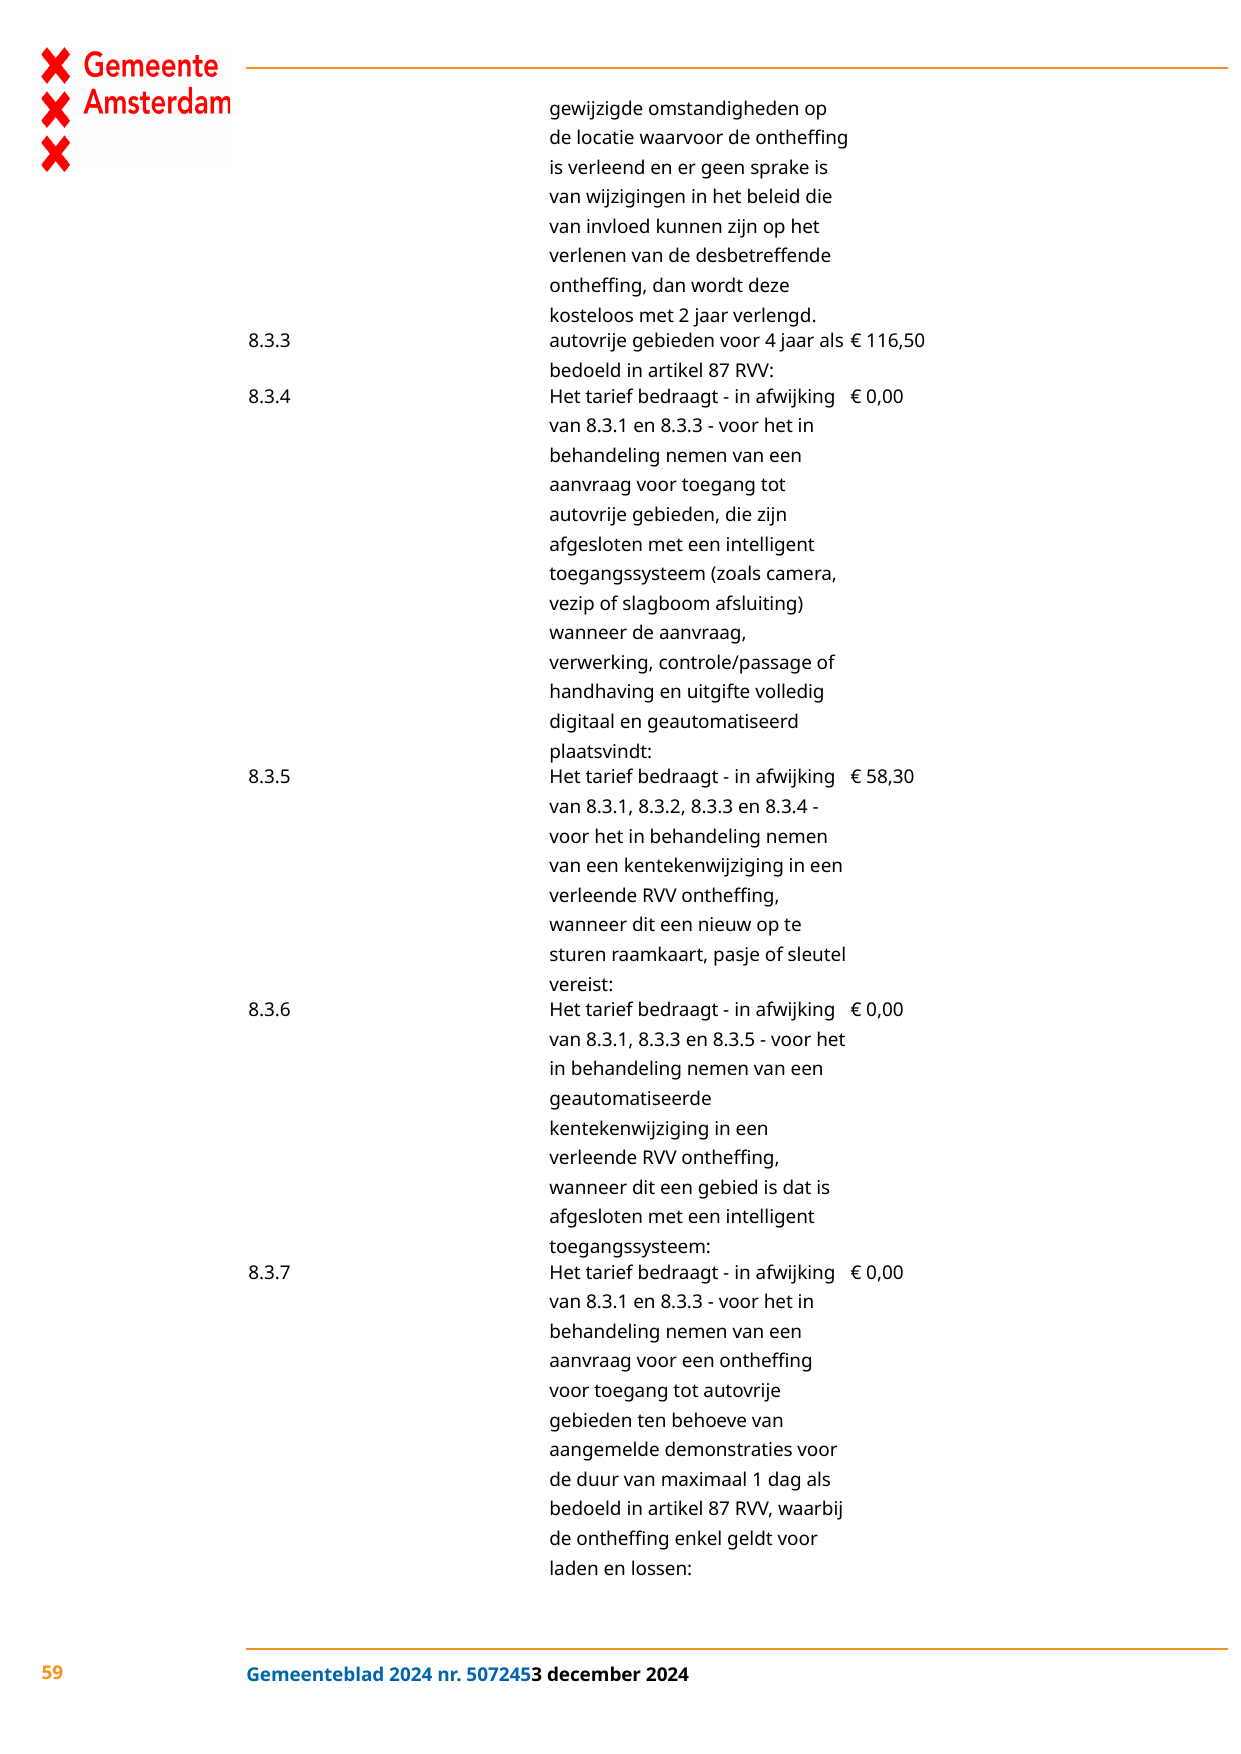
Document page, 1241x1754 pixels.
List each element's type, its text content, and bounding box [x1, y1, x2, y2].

picture [41, 47, 231, 172]
table_cell [549, 1580, 850, 1606]
table_cell 8.3.5 [248, 764, 549, 996]
table_cell 8.3.7 [248, 1259, 549, 1580]
table_cell gewijzigde omstandigheden op de locatie waarvoor de ontheffing is verleend en er geen sprake is van wijzigingen in het beleid die van invloed kunnen zijn op het verlenen van de desbetreffende ontheffing, dan wordt deze kosteloos met 2 jaar verlengd. [549, 95, 850, 328]
table_cell autovrije gebieden voor 4 jaar als bedoeld in artikel 87 RVV: [549, 328, 850, 383]
table_cell Het tarief bedraagt - in afwijking van 8.3.1, 8.3.3 en 8.3.5 - voor het in behandeling nemen van een geautomatiseerde kentekenwijziging in een verleende RVV ontheffing, wanneer dit een gebied is dat is afgesloten met een intelligent toegangssysteem: [549, 996, 850, 1259]
table_cell € 0,00 [850, 996, 1152, 1259]
table_cell Het tarief bedraagt - in afwijking van 8.3.1 en 8.3.3 - voor het in behandeling nemen van een aanvraag voor een ontheffing voor toegang tot autovrije gebieden ten behoeve van aangemelde demonstraties voor de duur van maximaal 1 dag als bedoeld in artikel 87 RVV, waarbij de ontheffing enkel geldt voor laden en lossen: [549, 1259, 850, 1580]
table_cell € 116,50 [850, 328, 1152, 383]
table_cell Het tarief bedraagt - in afwijking van 8.3.1, 8.3.2, 8.3.3 en 8.3.4 - voor het in behandeling nemen van een kentekenwijziging in een verleende RVV ontheffing, wanneer dit een nieuw op te sturen raamkaart, pasje of sleutel vereist: [549, 764, 850, 996]
table_cell [248, 95, 549, 328]
table_cell Het tarief bedraagt - in afwijking van 8.3.1 en 8.3.3 - voor het in behandeling nemen van een aanvraag voor toegang tot autovrije gebieden, die zijn afgesloten met een intelligent toegangssysteem (zoals camera, vezip of slagboom afsluiting) wanneer de aanvraag, verwerking, controle/passage of handhaving en uitgifte volledig digitaal en geautomatiseerd plaatsvindt: [549, 383, 850, 764]
table_cell € 0,00 [850, 383, 1152, 764]
table_cell 8.3.4 [248, 383, 549, 764]
table_cell 8.3.6 [248, 996, 549, 1259]
table_cell [850, 95, 1152, 328]
table_cell 8.3.3 [248, 328, 549, 383]
table_cell [850, 1580, 1152, 1606]
table_cell [248, 1580, 549, 1606]
table_cell € 58,30 [850, 764, 1152, 996]
table_cell € 0,00 [850, 1259, 1152, 1580]
